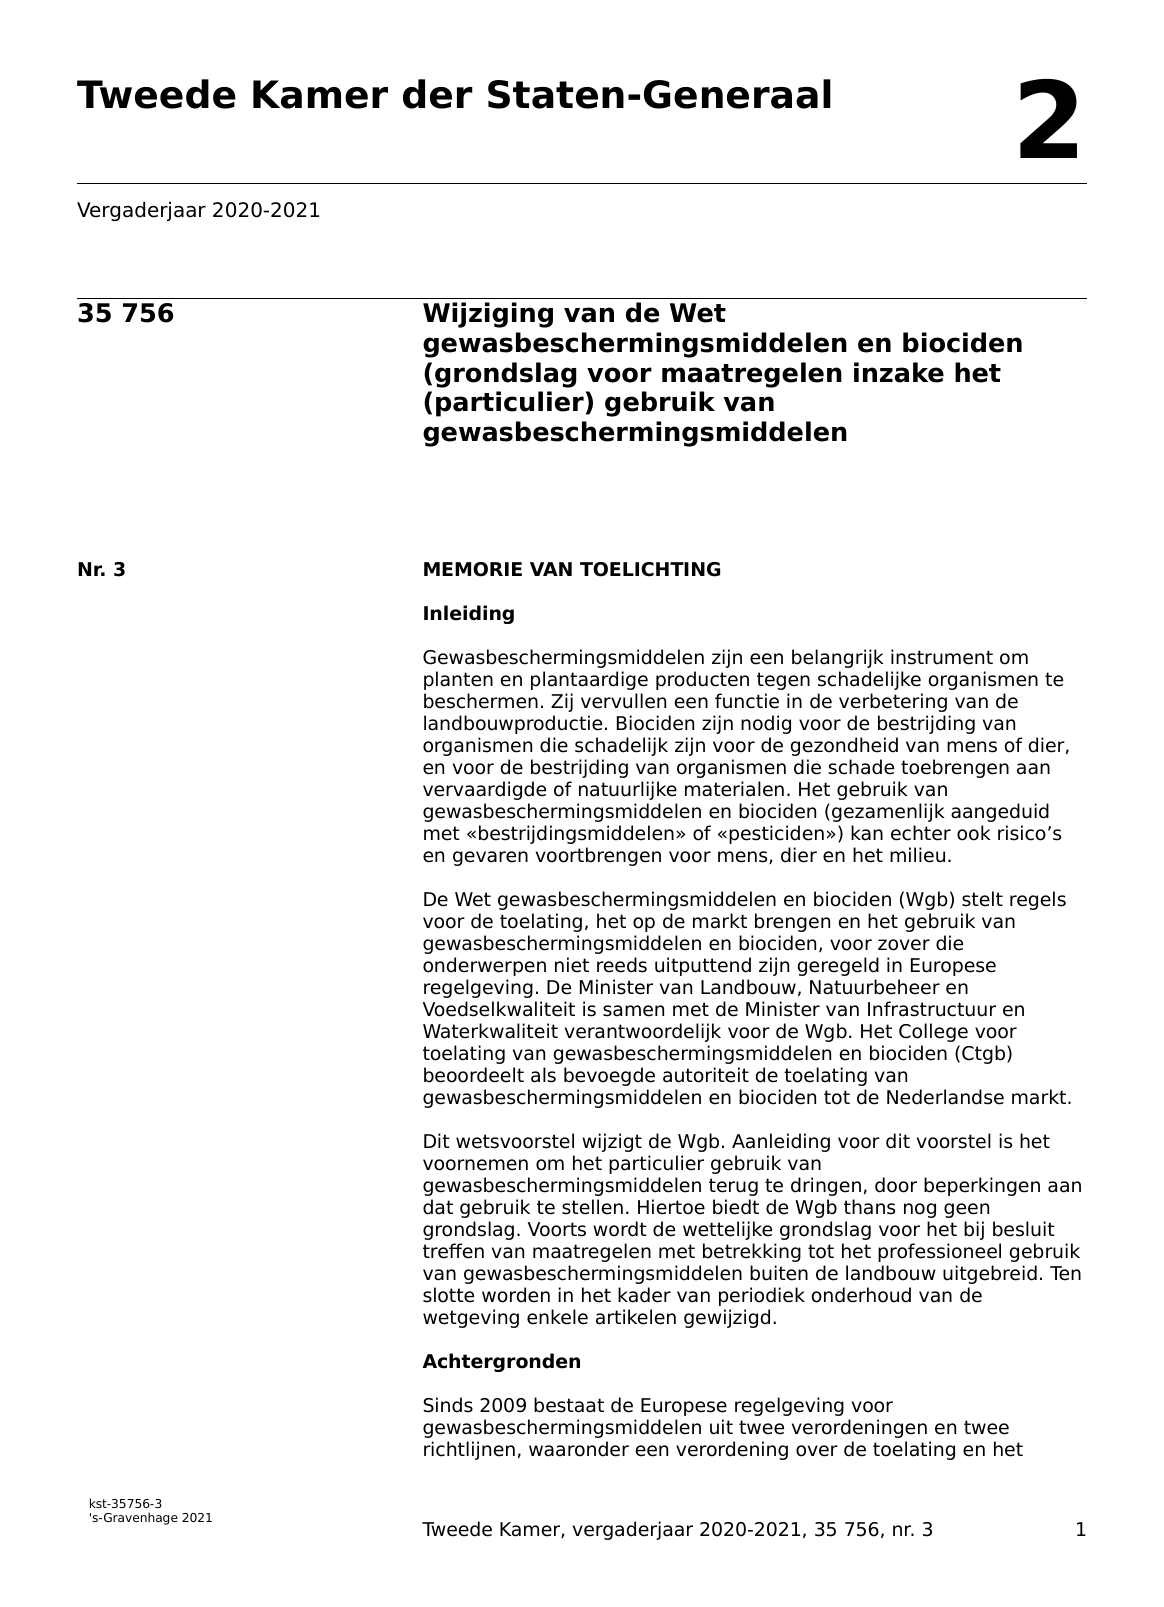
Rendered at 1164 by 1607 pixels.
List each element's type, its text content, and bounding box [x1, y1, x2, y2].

text Dit wetsvoorstel wijzigt de Wgb. Aanleiding voor dit voorstel is het voornemen om het particulier gebruik van gewasbeschermingsmiddelen terug te dringen, door beperkingen aan dat gebruik te stellen. Hiertoe biedt de Wgb thans nog geen grondslag. Voorts wordt de wettelijke grondslag voor het bij besluit treffen van maatregelen met betrekking tot het professioneel gebruik van gewasbeschermingsmiddelen buiten de landbouw uitgebreid. Ten slotte worden in het kader van periodiek onderhoud van de wetgeving enkele artikelen gewijzigd. [422, 1131, 1087, 1328]
text kst-35756-3 [88, 1497, 323, 1511]
subtitle 35 756 Wijziging van de Wet gewasbeschermingsmiddelen en biociden (grondslag voor maatregelen inzake het (particulier) gebruik van gewasbeschermingsmiddelen [77, 299, 1087, 447]
subtitle Inleiding [422, 603, 1087, 624]
table_header Tweede Kamer der Staten-Generaal [77, 59, 886, 183]
text Gewasbeschermingsmiddelen zijn een belangrijk instrument om planten en plantaardige producten tegen schadelijke organismen te beschermen. Zij vervullen een functie in de verbetering van de landbouwproductie. Biociden zijn nodig voor de bestrijding van organismen die schadelijk zijn voor de gezondheid van mens of dier, en voor de bestrijding van organismen die schade toebrengen aan vervaardigde of natuurlijke materialen. Het gebruik van gewasbeschermingsmiddelen en biociden (gezamenlijk aangeduid met «bestrijdingsmiddelen» of «pesticiden») kan echter ook risico’s en gevaren voortbrengen voor mens, dier en het milieu. [422, 647, 1087, 867]
subtitle Nr. 3 MEMORIE VAN TOELICHTING [77, 558, 1087, 580]
text Sinds 2009 bestaat de Europese regelgeving voor gewasbeschermingsmiddelen uit twee verordeningen en twee richtlijnen, waaronder een verordening over de toelating en het [422, 1395, 1087, 1461]
text 's-Gravenhage 2021 [88, 1511, 323, 1525]
table_cell Vergaderjaar 2020-2021 [77, 184, 1087, 298]
text De Wet gewasbeschermingsmiddelen en biociden (Wgb) stelt regels voor de toelating, het op de markt brengen en het gebruik van gewasbeschermingsmiddelen en biociden, voor zover die onderwerpen niet reeds uitputtend zijn geregeld in Europese regelgeving. De Minister van Landbouw, Natuurbeheer en Voedselkwaliteit is samen met de Minister van Infrastructuur en Waterkwaliteit verantwoordelijk voor de Wgb. Het College voor toelating van gewasbeschermingsmiddelen en biociden (Ctgb) beoordeelt als bevoegde autoriteit de toelating van gewasbeschermingsmiddelen en biociden tot de Nederlandse markt. [422, 889, 1087, 1108]
table_header 2 [886, 59, 1087, 183]
subtitle Achtergronden [422, 1351, 1087, 1373]
